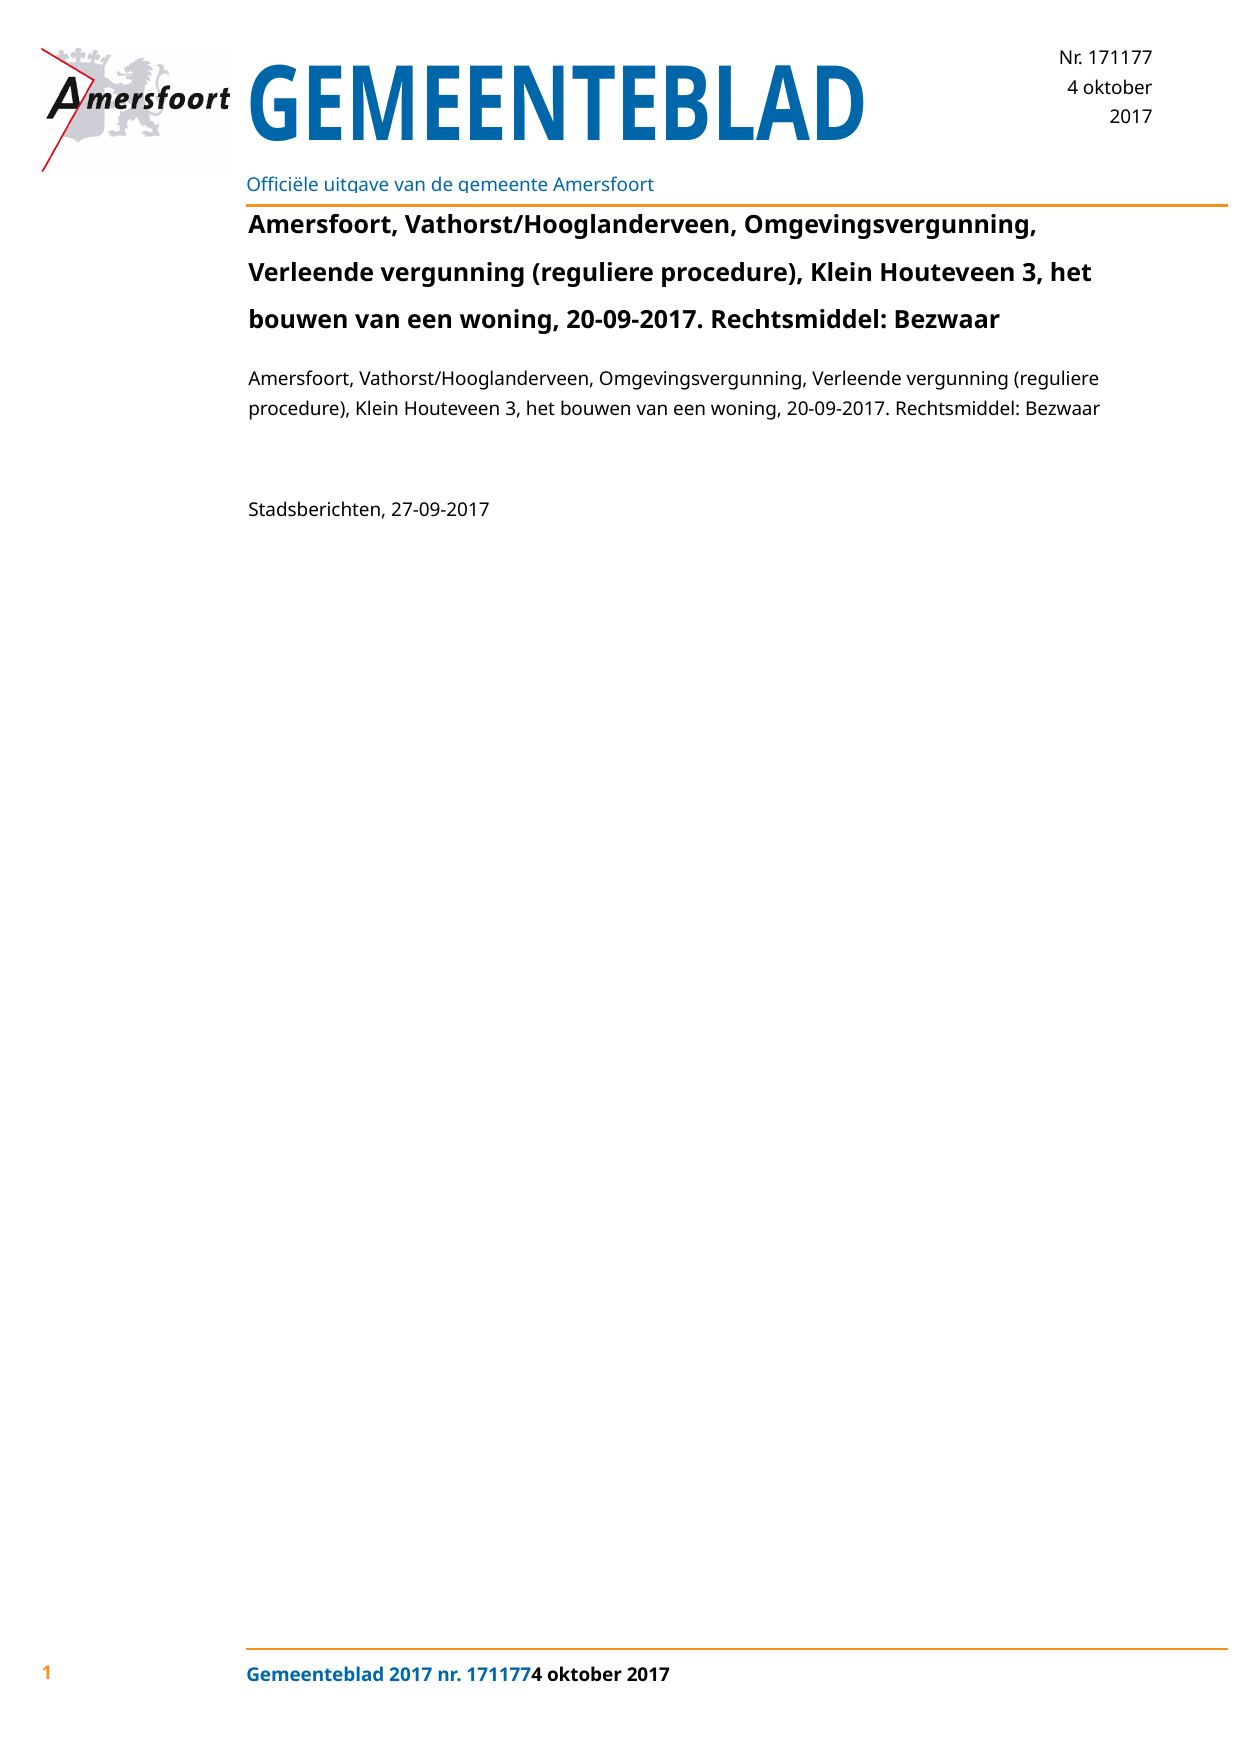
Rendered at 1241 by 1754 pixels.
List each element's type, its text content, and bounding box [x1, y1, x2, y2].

picture [41, 47, 231, 172]
text Stadsberichten, 27-09-2017 [248, 496, 1152, 522]
text Amersfoort, Vathorst/Hooglanderveen, Omgevingsvergunning, Verleende vergunning (reguliere procedure), Klein Houteveen 3, het bouwen van een woning, 20-09-2017. Rechtsmiddel: Bezwaar [248, 207, 1152, 336]
text Amersfoort, Vathorst/Hooglanderveen, Omgevingsvergunning, Verleende vergunning (reguliere procedure), Klein Houteveen 3, het bouwen van een woning, 20-09-2017. Rechtsmiddel: Bezwaar [248, 366, 1152, 421]
